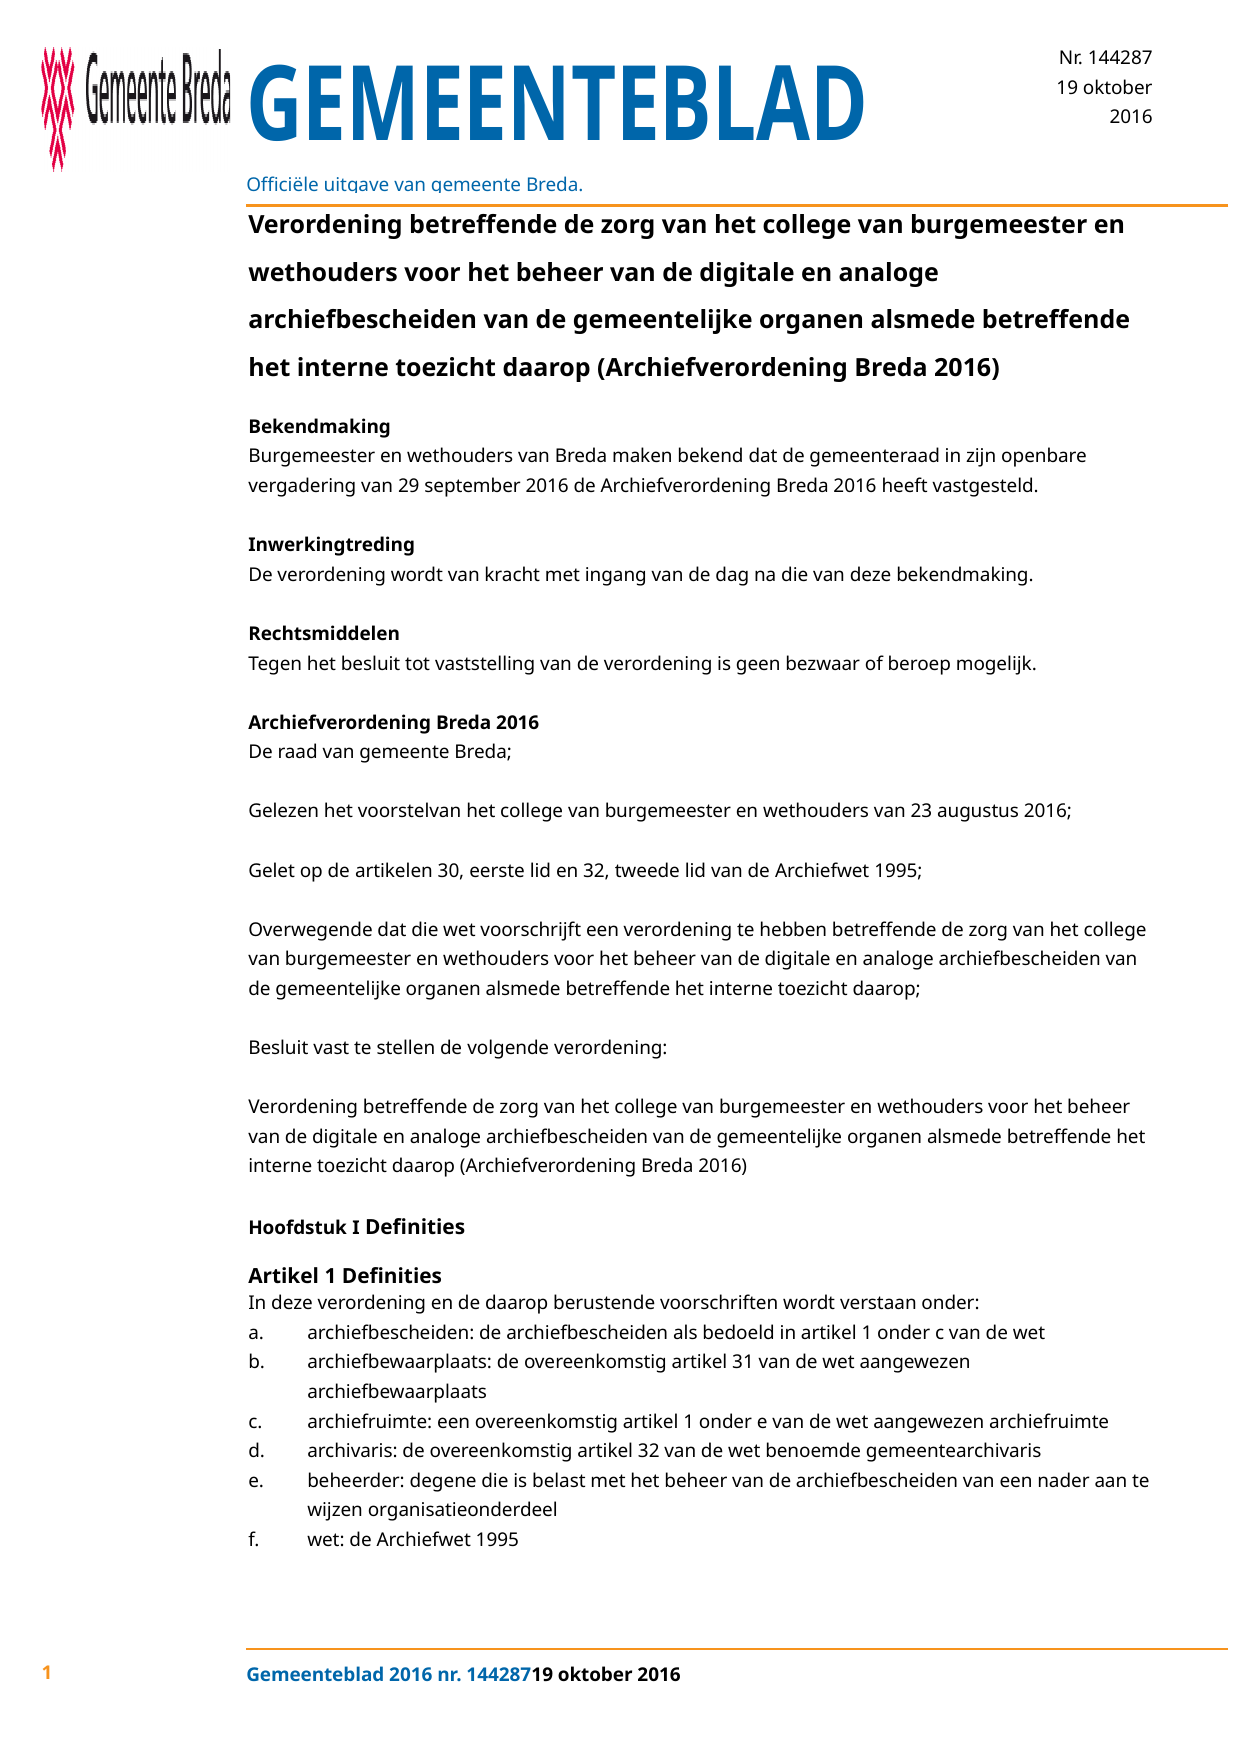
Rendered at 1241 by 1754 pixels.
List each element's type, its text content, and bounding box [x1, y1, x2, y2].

text Verordening betreffende de zorg van het college van burgemeester en wethouders voor het beheer van de digitale en analoge archiefbescheiden van de gemeentelijke organen alsmede betreffende het interne toezicht daarop (Archiefverordening Breda 2016) [248, 207, 1152, 384]
text Bekendmaking [248, 413, 1152, 439]
list archiefruimte: een overeenkomstig artikel 1 onder e van de wet aangewezen archiefruimte [248, 1408, 1152, 1434]
list archivaris: de overeenkomstig artikel 32 van de wet benoemde gemeentearchivaris [248, 1437, 1152, 1463]
text Hoofdstuk I Definities [248, 1212, 1152, 1240]
list wet: de Archiefwet 1995 [248, 1526, 1152, 1552]
text Rechtsmiddelen [248, 620, 1152, 646]
text De raad van gemeente Breda; [248, 738, 1152, 764]
text Tegen het besluit tot vaststelling van de verordening is geen bezwaar of beroep mogelijk. [248, 650, 1152, 676]
list beheerder: degene die is belast met het beheer van de archiefbescheiden van een nader aan te wijzen organisatieonderdeel [248, 1467, 1152, 1522]
text Gelezen het voorstelvan het college van burgemeester en wethouders van 23 augustus 2016; [248, 798, 1152, 823]
text Burgemeester en wethouders van Breda maken bekend dat de gemeenteraad in zijn openbare vergadering van 29 september 2016 de Archiefverordening Breda 2016 heeft vastgesteld. [248, 443, 1152, 498]
text Verordening betreffende de zorg van het college van burgemeester en wethouders voor het beheer van de digitale en analoge archiefbescheiden van de gemeentelijke organen alsmede betreffende het interne toezicht daarop (Archiefverordening Breda 2016) [248, 1093, 1152, 1178]
text Artikel 1 Definities [248, 1261, 1152, 1289]
text Archiefverordening Breda 2016 [248, 709, 1152, 735]
picture [41, 47, 231, 172]
text De verordening wordt van kracht met ingang van de dag na die van deze bekendmaking. [248, 561, 1152, 587]
text Inwerkingtreding [248, 531, 1152, 557]
text Besluit vast te stellen de volgende verordening: [248, 1034, 1152, 1060]
text Overwegende dat die wet voorschrijft een verordening te hebben betreffende de zorg van het college van burgemeester en wethouders voor het beheer van de digitale en analoge archiefbescheiden van de gemeentelijke organen alsmede betreffende het interne toezicht daarop; [248, 916, 1152, 1001]
list archiefbescheiden: de archiefbescheiden als bedoeld in artikel 1 onder c van de wet [248, 1319, 1152, 1345]
text In deze verordening en de daarop berustende voorschriften wordt verstaan onder: [248, 1289, 1152, 1315]
list archiefbewaarplaats: de overeenkomstig artikel 31 van de wet aangewezen archiefbewaarplaats [248, 1349, 1152, 1404]
text Gelet op de artikelen 30, eerste lid en 32, tweede lid van de Archiefwet 1995; [248, 857, 1152, 883]
